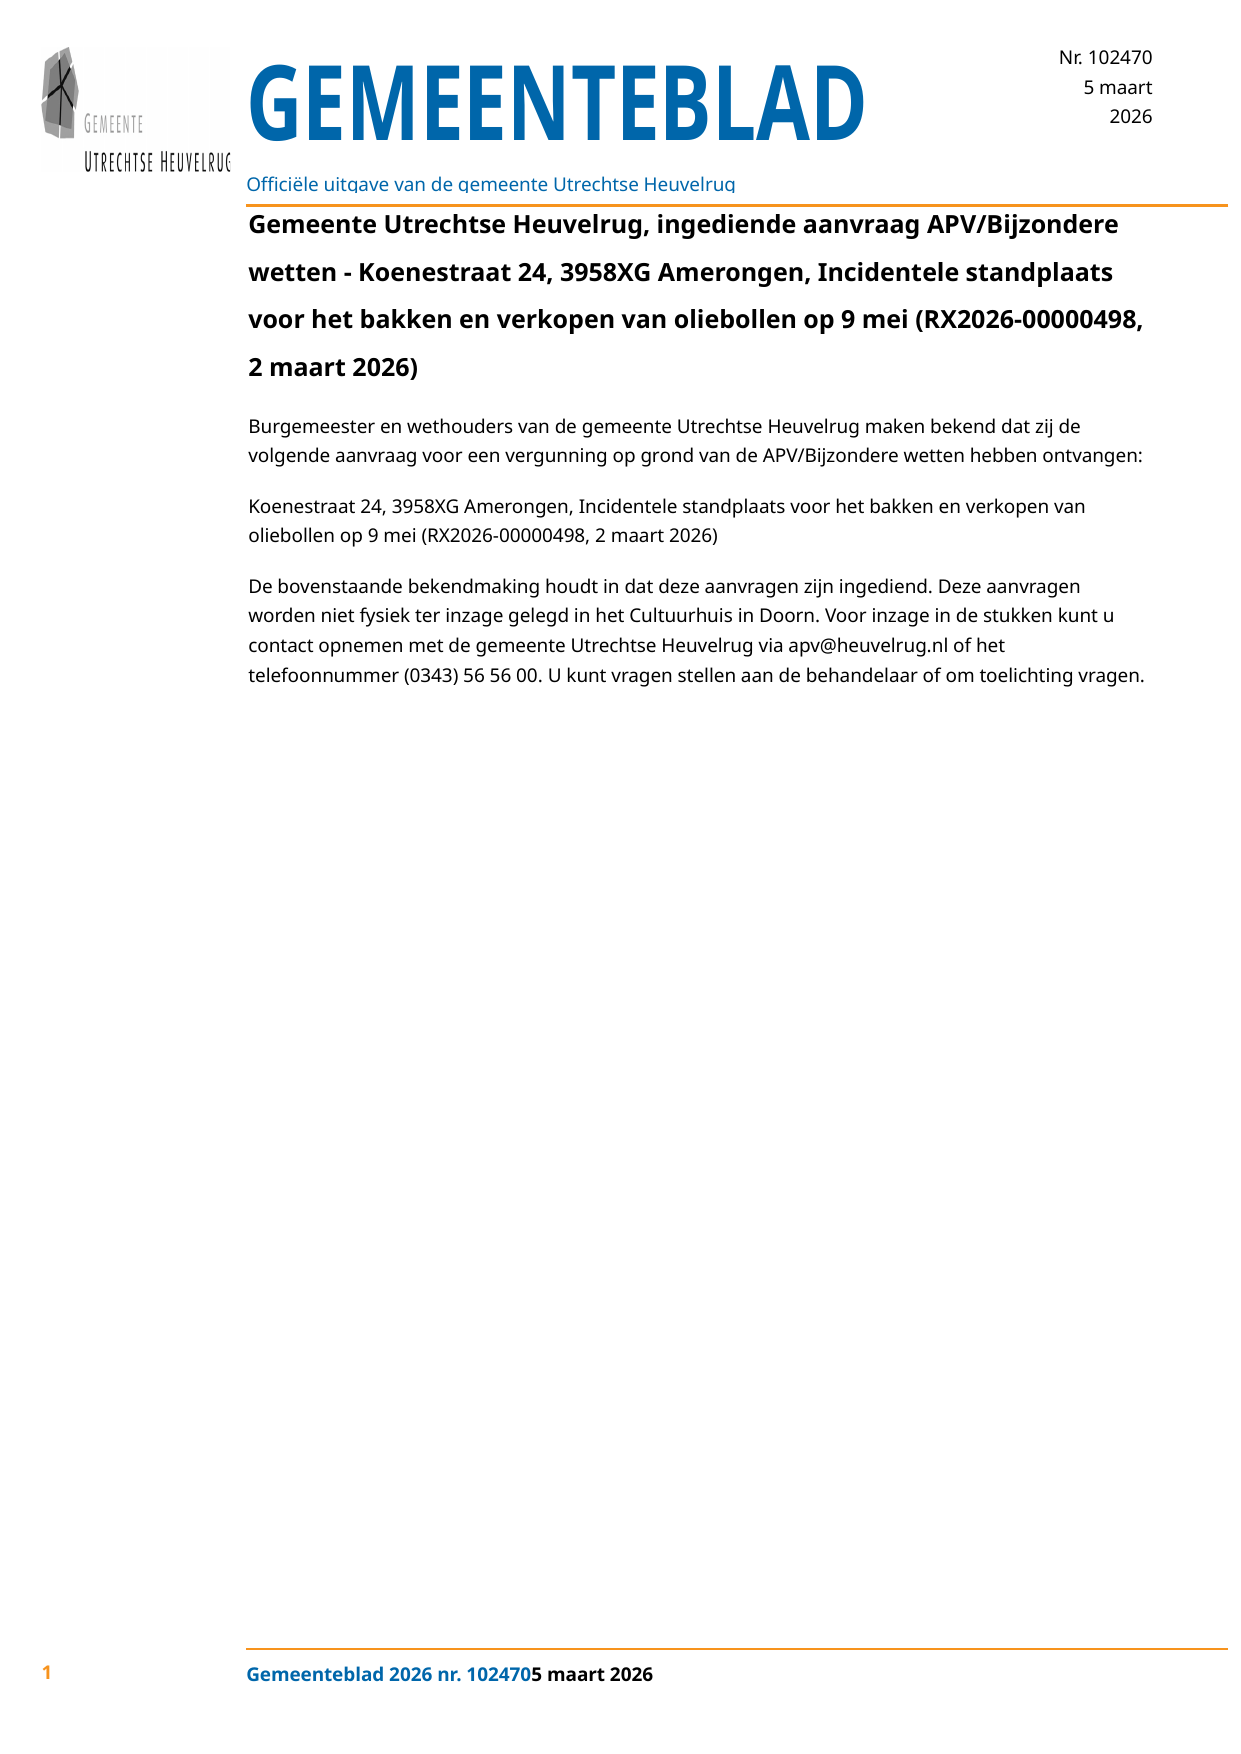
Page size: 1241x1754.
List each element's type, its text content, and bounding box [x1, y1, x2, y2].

text De bovenstaande bekendmaking houdt in dat deze aanvragen zijn ingediend. Deze aanvragen worden niet fysiek ter inzage gelegd in het Cultuurhuis in Doorn. Voor inzage in de stukken kunt u contact opnemen met de gemeente Utrechtse Heuvelrug via apv@heuvelrug.nl of het telefoonnummer (0343) 56 56 00. U kunt vragen stellen aan de behandelaar of om toelichting vragen. [248, 573, 1152, 688]
picture [41, 47, 231, 172]
text Burgemeester en wethouders van de gemeente Utrechtse Heuvelrug maken bekend dat zij de volgende aanvraag voor een vergunning op grond van de APV/Bijzondere wetten hebben ontvangen: [248, 413, 1152, 468]
text Koenestraat 24, 3958XG Amerongen, Incidentele standplaats voor het bakken en verkopen van oliebollen op 9 mei (RX2026-00000498, 2 maart 2026) [248, 493, 1152, 548]
text Gemeente Utrechtse Heuvelrug, ingediende aanvraag APV/Bijzondere wetten - Koenestraat 24, 3958XG Amerongen, Incidentele standplaats voor het bakken en verkopen van oliebollen op 9 mei (RX2026-00000498, 2 maart 2026) [248, 207, 1152, 384]
